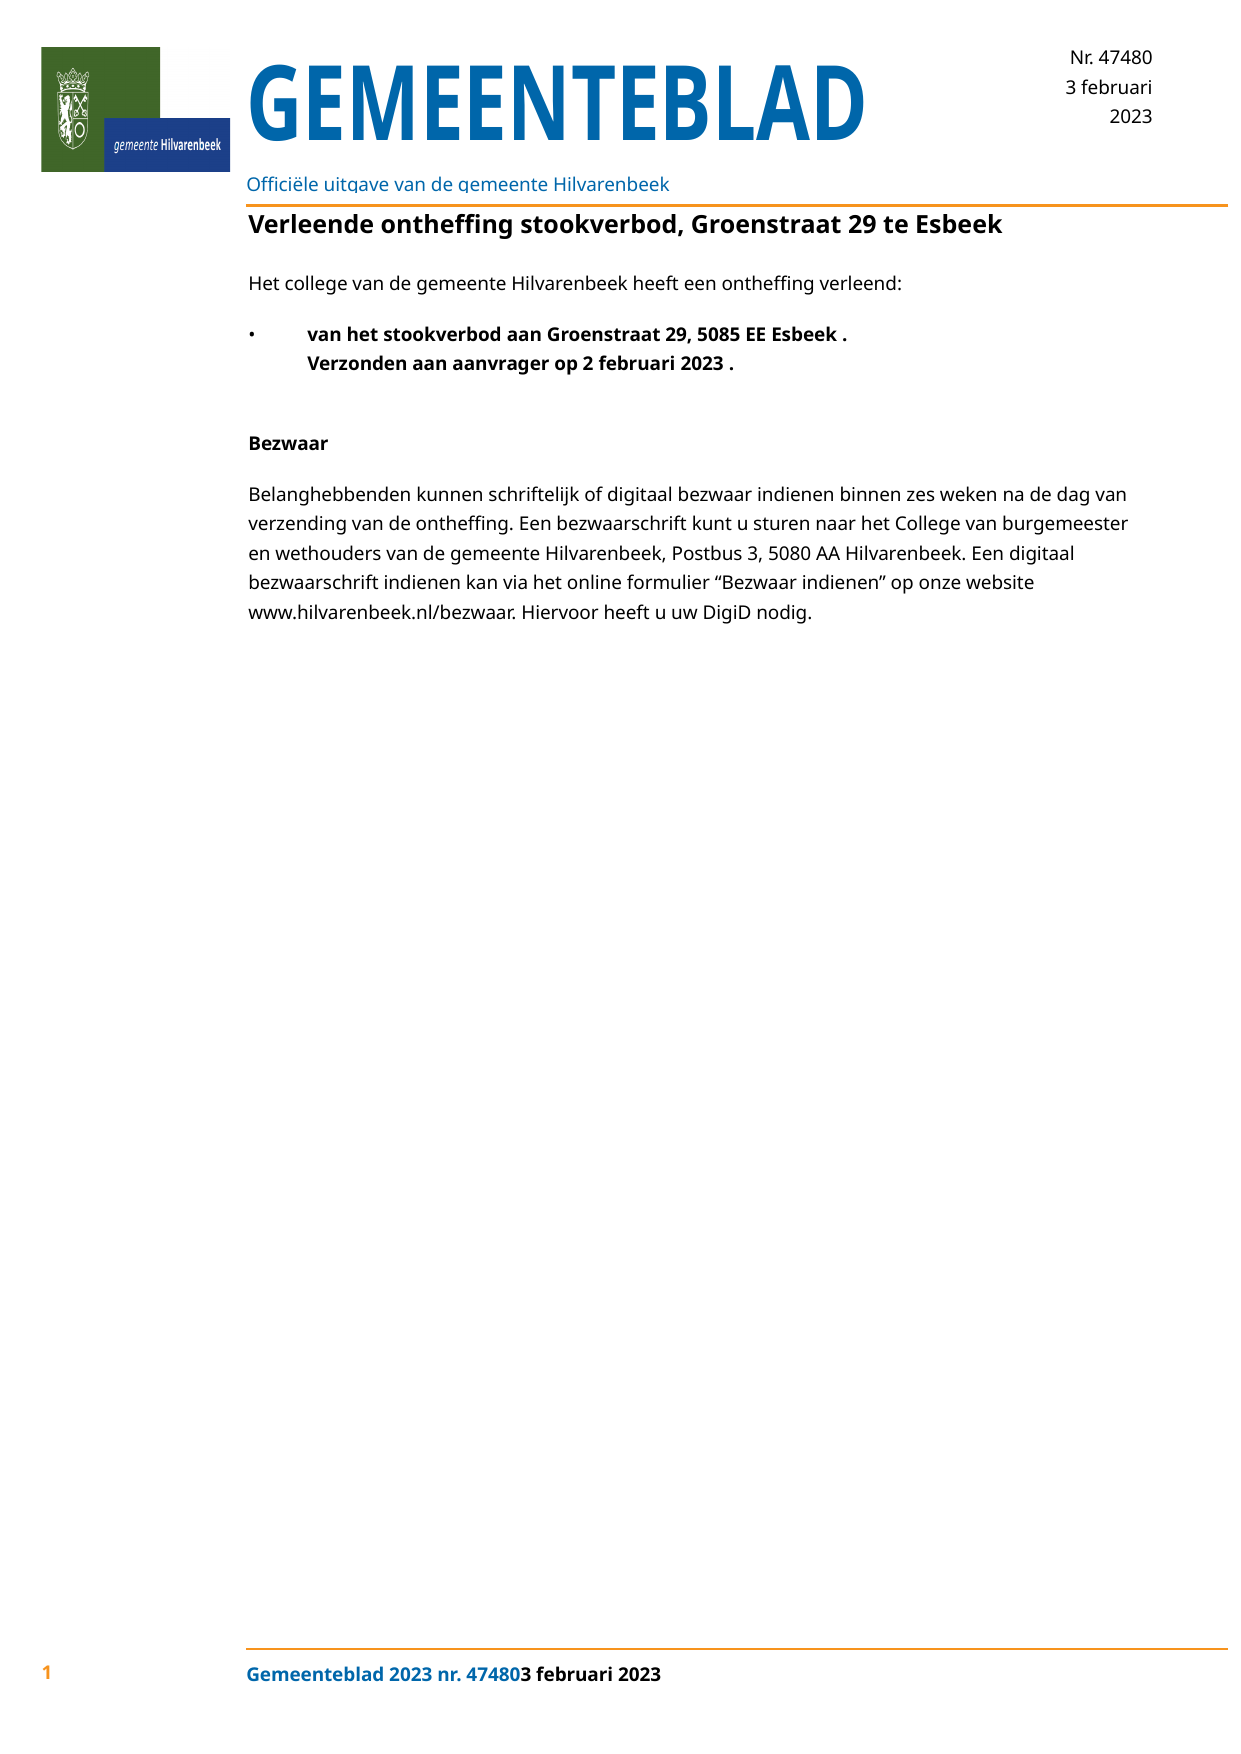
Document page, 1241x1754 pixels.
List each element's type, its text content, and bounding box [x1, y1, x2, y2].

picture [41, 47, 231, 172]
text Bezwaar [248, 430, 1152, 456]
list Verzonden aan aanvrager op 2 februari 2023 . [248, 350, 1152, 376]
text Belanghebbenden kunnen schriftelijk of digitaal bezwaar indienen binnen zes weken na de dag van verzending van de ontheffing. Een bezwaarschrift kunt u sturen naar het College van burgemeester en wethouders van de gemeente Hilvarenbeek, Postbus 3, 5080 AA Hilvarenbeek. Een digitaal bezwaarschrift indienen kan via het online formulier “Bezwaar indienen” op onze website www.hilvarenbeek.nl/bezwaar. Hiervoor heeft u uw DigiD nodig. [248, 481, 1152, 625]
text Verleende ontheffing stookverbod, Groenstraat 29 te Esbeek [248, 207, 1152, 241]
text Het college van de gemeente Hilvarenbeek heeft een ontheffing verleend: [248, 270, 1152, 296]
list van het stookverbod aan Groenstraat 29, 5085 EE Esbeek . [248, 321, 1152, 346]
